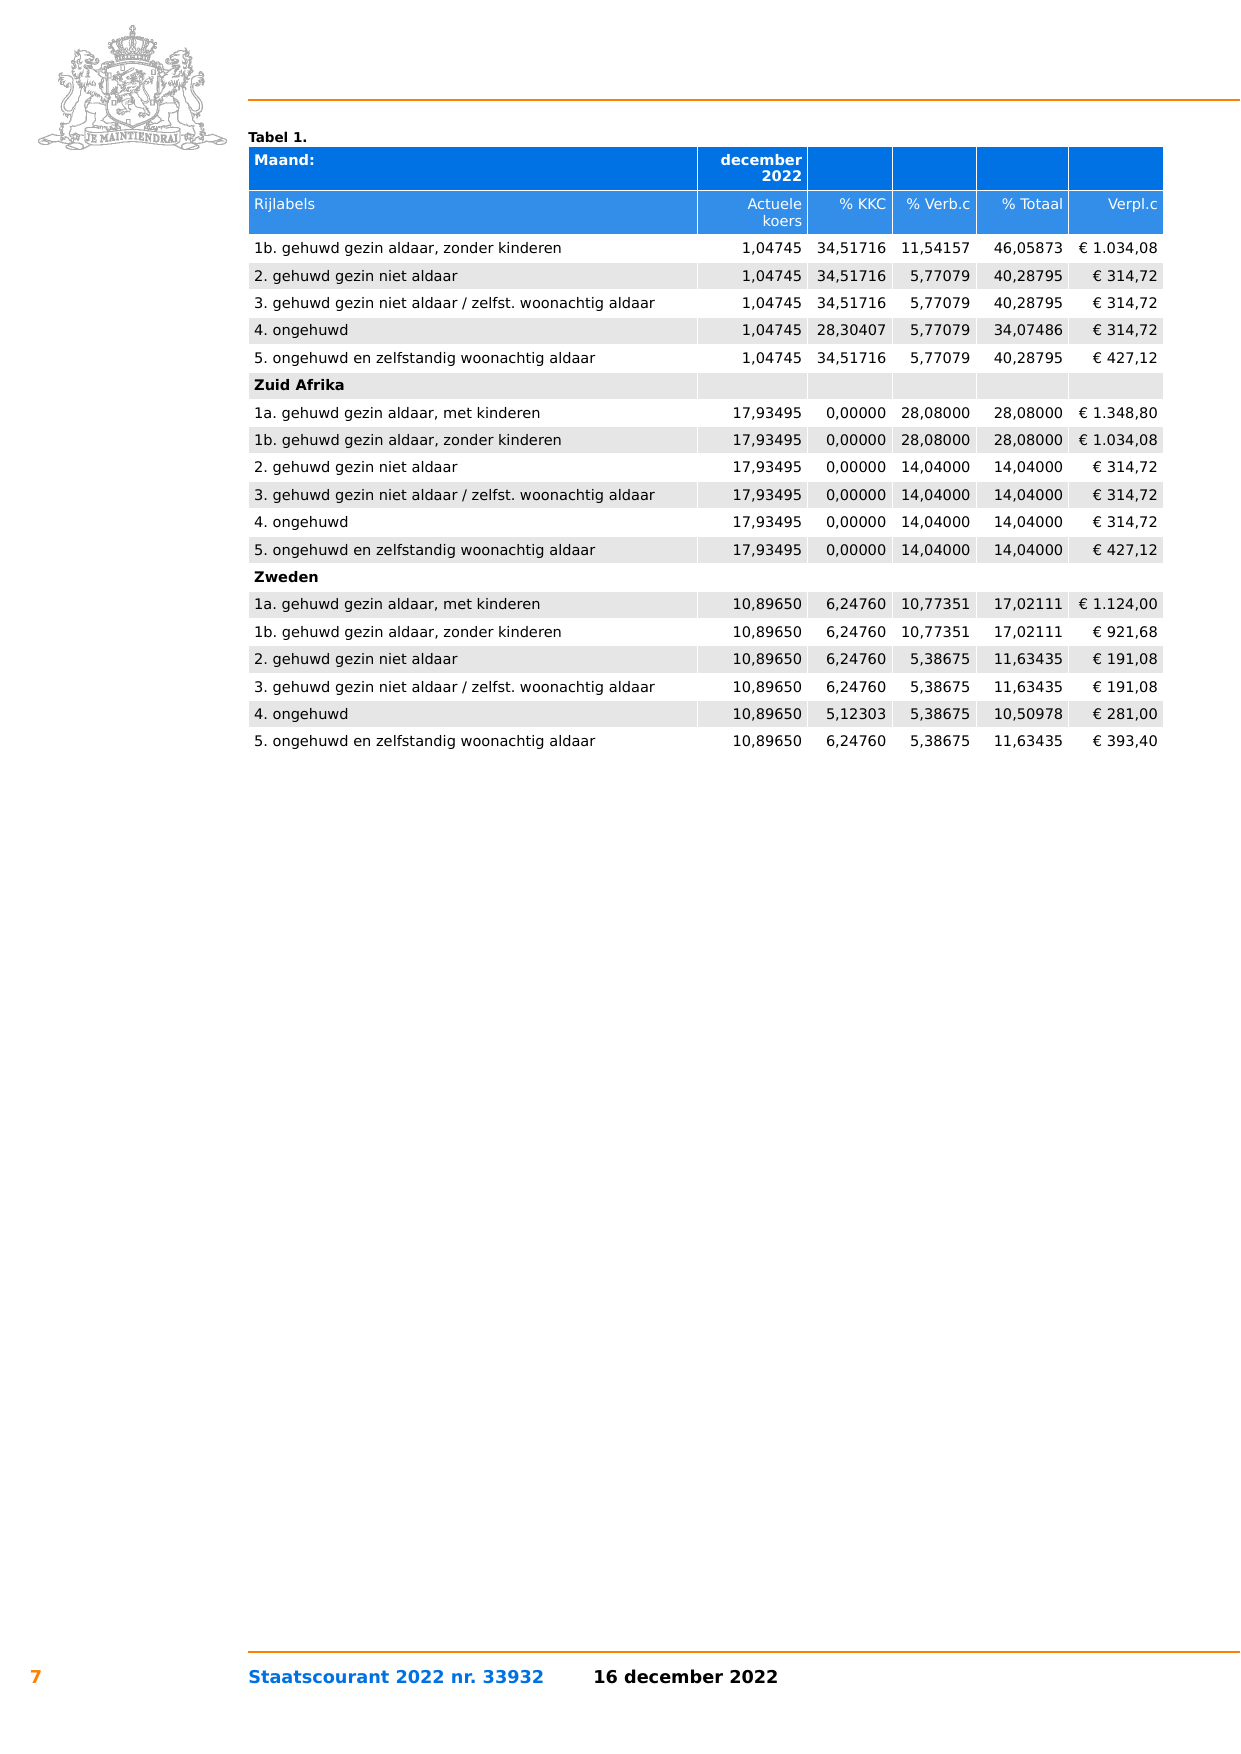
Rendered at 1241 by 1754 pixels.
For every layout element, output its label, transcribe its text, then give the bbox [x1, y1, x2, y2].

table_cell 1,04745 [698, 290, 807, 317]
table_cell 5. ongehuwd en zelfstandig woonachtig aldaar [249, 537, 697, 563]
table_cell 5,38675 [893, 729, 976, 755]
table_cell 1a. gehuwd gezin aldaar, met kinderen [249, 592, 697, 618]
table_cell 2. gehuwd gezin niet aldaar [249, 646, 697, 673]
table_cell 6,24760 [808, 729, 892, 755]
table_cell 0,00000 [808, 455, 892, 481]
table_cell € 314,72 [1069, 482, 1163, 508]
table_cell 6,24760 [808, 646, 892, 673]
table_cell 14,04000 [977, 509, 1068, 536]
table_cell [698, 373, 807, 399]
table_cell 17,93495 [698, 482, 807, 508]
table_cell 1b. gehuwd gezin aldaar, zonder kinderen [249, 235, 697, 262]
table_cell 1b. gehuwd gezin aldaar, zonder kinderen [249, 427, 697, 453]
table_cell [977, 147, 1068, 190]
table_cell 10,77351 [893, 592, 976, 618]
table_cell € 427,12 [1069, 537, 1163, 563]
table_cell 10,89650 [698, 729, 807, 755]
table_cell 14,04000 [893, 509, 976, 536]
table_cell 17,02111 [977, 592, 1068, 618]
table_cell [698, 564, 807, 591]
table_cell € 427,12 [1069, 345, 1163, 371]
table_cell 14,04000 [977, 482, 1068, 508]
table_cell 17,02111 [977, 619, 1068, 645]
table_cell 6,24760 [808, 592, 892, 618]
table_cell 34,51716 [808, 235, 892, 262]
table_cell Actuele koers [698, 191, 807, 234]
table_cell 34,51716 [808, 345, 892, 371]
table_cell [893, 373, 976, 399]
table_cell 4. ongehuwd [249, 701, 697, 727]
table_cell 28,08000 [977, 427, 1068, 453]
table_cell 34,51716 [808, 263, 892, 289]
table_cell [1069, 373, 1163, 399]
table_cell 10,89650 [698, 674, 807, 700]
table_cell [808, 564, 892, 591]
table_cell € 921,68 [1069, 619, 1163, 645]
table_cell % KKC [808, 191, 892, 234]
table_cell 10,89650 [698, 646, 807, 673]
table_cell € 314,72 [1069, 263, 1163, 289]
table_cell 28,08000 [893, 427, 976, 453]
table_cell 10,89650 [698, 701, 807, 727]
table_cell Rijlabels [249, 191, 697, 234]
table_cell 5. ongehuwd en zelfstandig woonachtig aldaar [249, 729, 697, 755]
table_cell 40,28795 [977, 345, 1068, 371]
table_cell 40,28795 [977, 263, 1068, 289]
table_cell € 314,72 [1069, 455, 1163, 481]
table_cell € 314,72 [1069, 290, 1163, 317]
table_cell 5,38675 [893, 646, 976, 673]
table_cell 3. gehuwd gezin niet aldaar / zelfst. woonachtig aldaar [249, 290, 697, 317]
table_cell 17,93495 [698, 427, 807, 453]
table_header Tabel 1. [248, 130, 1163, 146]
table_cell 0,00000 [808, 482, 892, 508]
table_cell 10,77351 [893, 619, 976, 645]
table_cell Zweden [249, 564, 697, 591]
table_cell 34,07486 [977, 318, 1068, 344]
table_cell 0,00000 [808, 400, 892, 426]
table_cell december 2022 [698, 147, 807, 190]
table_cell 5,77079 [893, 290, 976, 317]
table_cell 14,04000 [977, 537, 1068, 563]
table_cell 14,04000 [893, 537, 976, 563]
table_cell 10,89650 [698, 619, 807, 645]
table_cell 5. ongehuwd en zelfstandig woonachtig aldaar [249, 345, 697, 371]
table_cell Verpl.c [1069, 191, 1163, 234]
table_cell 1a. gehuwd gezin aldaar, met kinderen [249, 400, 697, 426]
table_cell 4. ongehuwd [249, 318, 697, 344]
table_cell € 1.348,80 [1069, 400, 1163, 426]
table_cell € 1.034,08 [1069, 427, 1163, 453]
table_cell 10,50978 [977, 701, 1068, 727]
table_cell € 281,00 [1069, 701, 1163, 727]
table_cell [1069, 147, 1163, 190]
table_cell 40,28795 [977, 290, 1068, 317]
table_cell 10,89650 [698, 592, 807, 618]
table_cell [808, 373, 892, 399]
table_cell 14,04000 [893, 482, 976, 508]
table_cell € 1.124,00 [1069, 592, 1163, 618]
table_cell 6,24760 [808, 674, 892, 700]
table_cell 11,63435 [977, 729, 1068, 755]
table_cell 2. gehuwd gezin niet aldaar [249, 455, 697, 481]
table_cell € 191,08 [1069, 674, 1163, 700]
picture [38, 25, 227, 150]
table_cell € 314,72 [1069, 509, 1163, 536]
table_cell 17,93495 [698, 537, 807, 563]
table_cell % Totaal [977, 191, 1068, 234]
table_cell 0,00000 [808, 537, 892, 563]
table_cell [977, 373, 1068, 399]
table_cell [893, 564, 976, 591]
table_cell € 191,08 [1069, 646, 1163, 673]
table_cell 5,77079 [893, 263, 976, 289]
table_cell 1,04745 [698, 235, 807, 262]
table_cell [808, 147, 892, 190]
table_cell 14,04000 [977, 455, 1068, 481]
table_cell 11,54157 [893, 235, 976, 262]
table_cell % Verb.c [893, 191, 976, 234]
table_cell 0,00000 [808, 427, 892, 453]
table_cell 17,93495 [698, 400, 807, 426]
table_cell 3. gehuwd gezin niet aldaar / zelfst. woonachtig aldaar [249, 482, 697, 508]
table_cell [1069, 564, 1163, 591]
table_cell 3. gehuwd gezin niet aldaar / zelfst. woonachtig aldaar [249, 674, 697, 700]
table_cell 5,38675 [893, 674, 976, 700]
table_cell 5,38675 [893, 701, 976, 727]
table_cell 34,51716 [808, 290, 892, 317]
table_cell 28,08000 [977, 400, 1068, 426]
table_cell 28,30407 [808, 318, 892, 344]
table_cell 17,93495 [698, 455, 807, 481]
table_cell [893, 147, 976, 190]
table_cell 2. gehuwd gezin niet aldaar [249, 263, 697, 289]
table_cell 5,77079 [893, 345, 976, 371]
table_cell 1,04745 [698, 318, 807, 344]
table_cell 0,00000 [808, 509, 892, 536]
table_cell 1,04745 [698, 345, 807, 371]
table_cell € 393,40 [1069, 729, 1163, 755]
table_cell 4. ongehuwd [249, 509, 697, 536]
table_cell 1,04745 [698, 263, 807, 289]
table_cell 28,08000 [893, 400, 976, 426]
table_cell Maand: [249, 147, 697, 190]
table_cell € 1.034,08 [1069, 235, 1163, 262]
table_cell [977, 564, 1068, 591]
table_cell 14,04000 [893, 455, 976, 481]
table_cell 11,63435 [977, 646, 1068, 673]
table_cell Zuid Afrika [249, 373, 697, 399]
table_cell 5,12303 [808, 701, 892, 727]
table_cell 5,77079 [893, 318, 976, 344]
table_cell 17,93495 [698, 509, 807, 536]
table_cell 6,24760 [808, 619, 892, 645]
table_cell 11,63435 [977, 674, 1068, 700]
table_cell 1b. gehuwd gezin aldaar, zonder kinderen [249, 619, 697, 645]
table_cell € 314,72 [1069, 318, 1163, 344]
table_cell 46,05873 [977, 235, 1068, 262]
